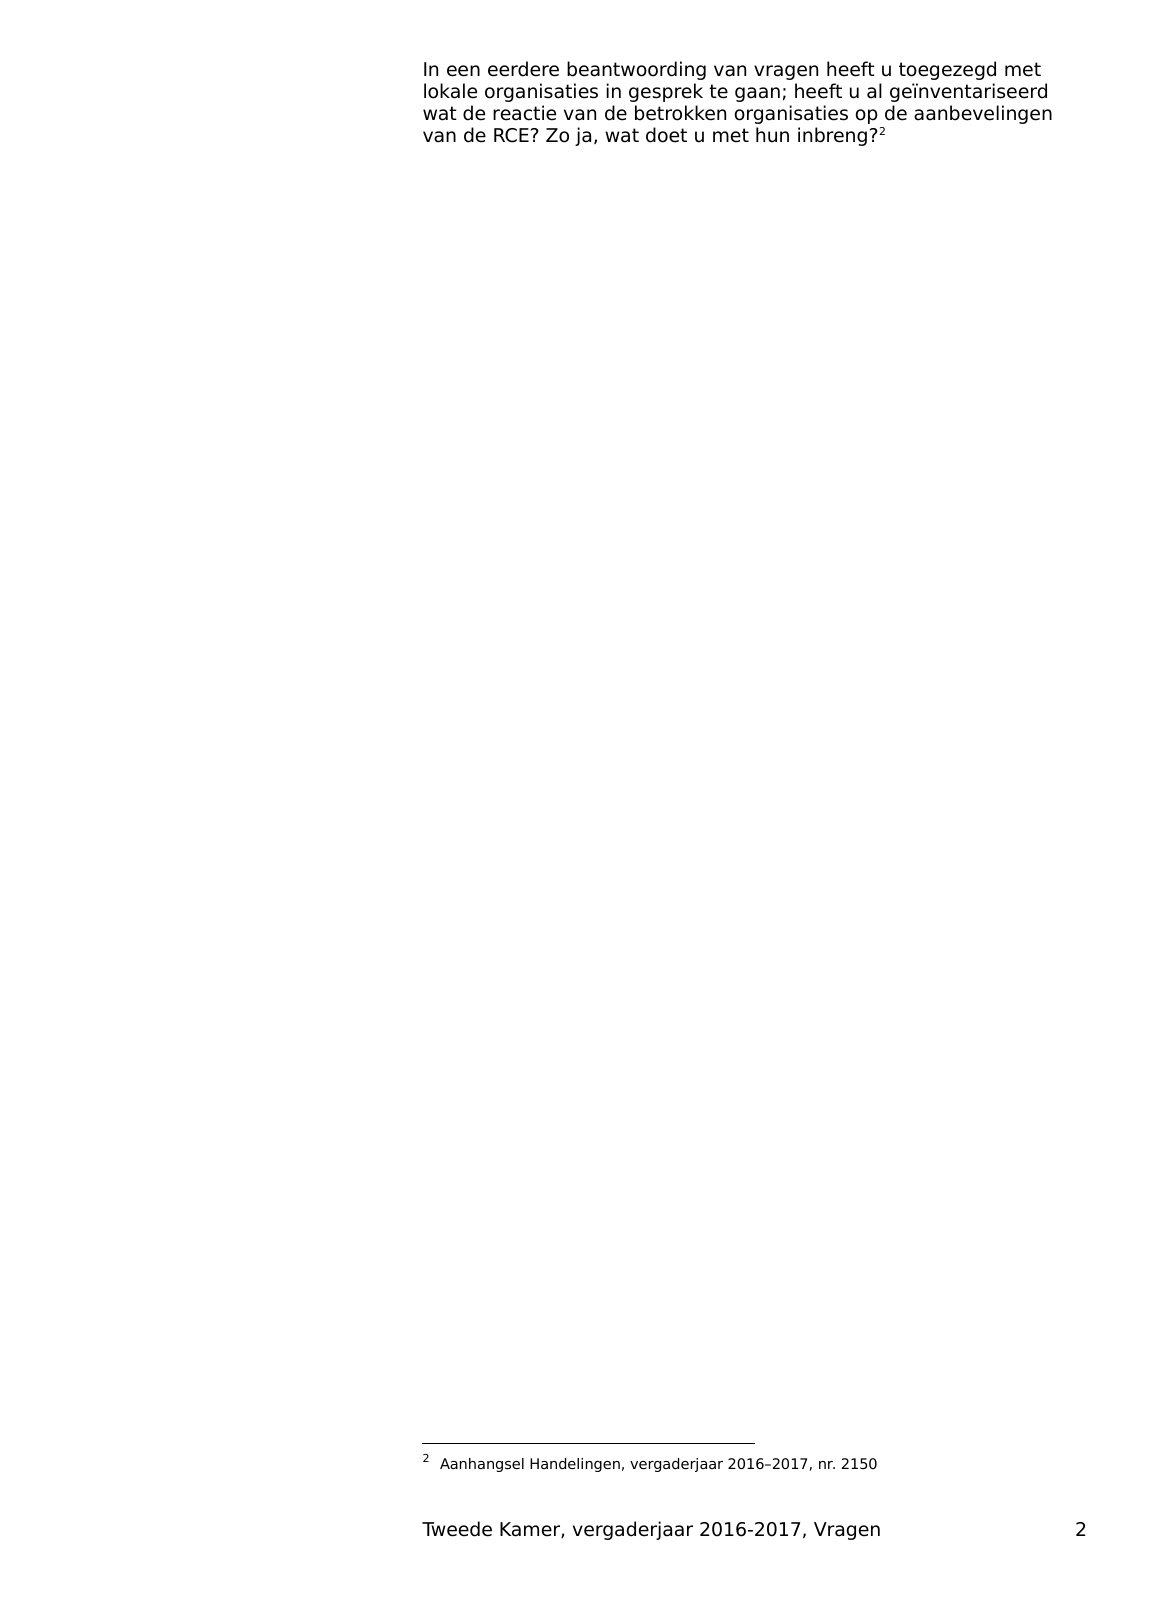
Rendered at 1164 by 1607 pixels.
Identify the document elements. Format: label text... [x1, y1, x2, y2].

text Aanhangsel Handelingen, vergaderjaar 2016–2017, nr. 2150 [422, 1452, 1087, 1474]
text In een eerdere beantwoording van vragen heeft u toegezegd met lokale organisaties in gesprek te gaan; heeft u al geïnventariseerd wat de reactie van de betrokken organisaties op de aanbevelingen van de RCE? Zo ja, wat doet u met hun inbreng? [422, 59, 1087, 147]
